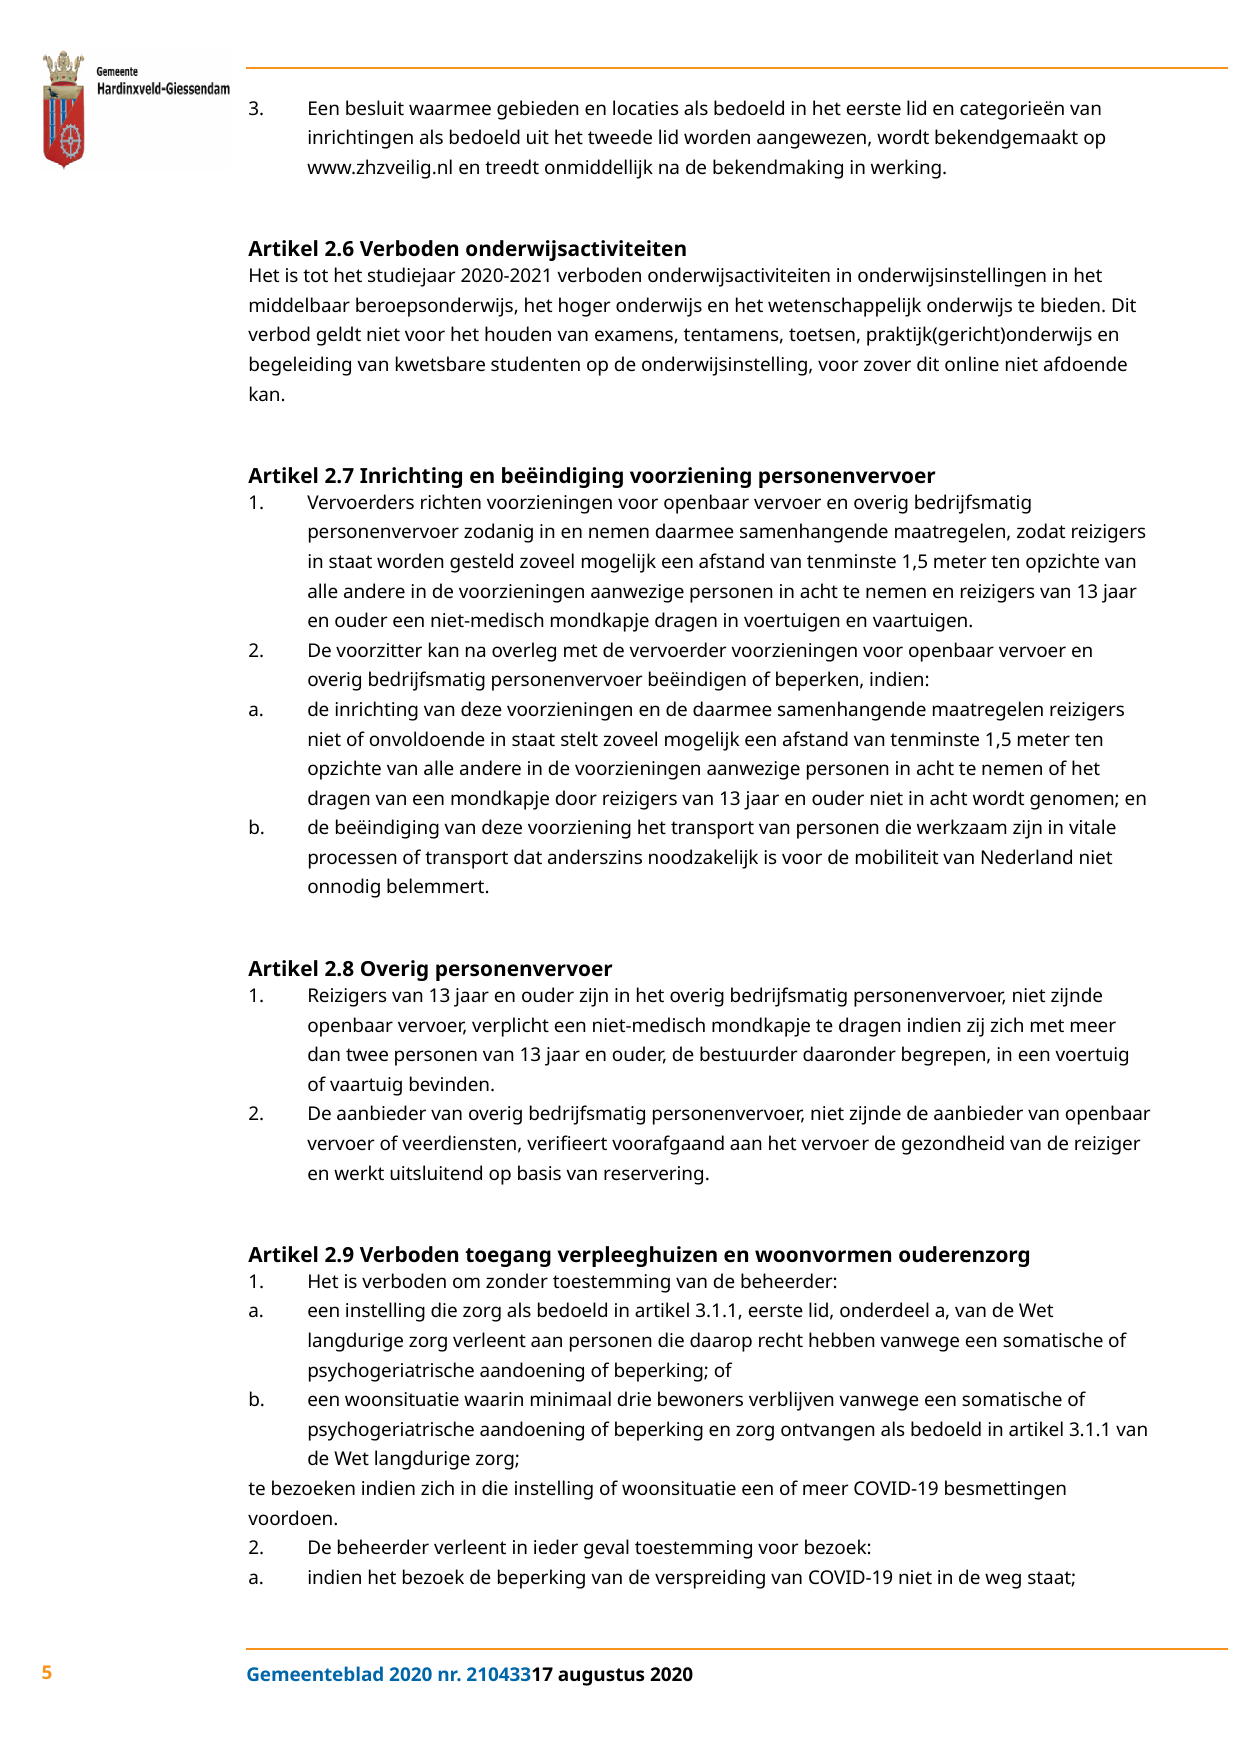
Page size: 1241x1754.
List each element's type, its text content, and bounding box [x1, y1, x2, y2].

list De aanbieder van overig bedrijfsmatig personenvervoer, niet zijnde de aanbieder van openbaar vervoer of veerdiensten, verifieert voorafgaand aan het vervoer de gezondheid van de reiziger en werkt uitsluitend op basis van reservering. [248, 1101, 1152, 1185]
text Het is tot het studiejaar 2020-2021 verboden onderwijsactiviteiten in onderwijsinstellingen in het middelbaar beroepsonderwijs, het hoger onderwijs en het wetenschappelijk onderwijs te bieden. Dit verbod geldt niet voor het houden van examens, tentamens, toetsen, praktijk(gericht)onderwijs en begeleiding van kwetsbare studenten op de onderwijsinstelling, voor zover dit online niet afdoende kan. [248, 262, 1152, 406]
text Artikel 2.9 Verboden toegang verpleeghuizen en woonvormen ouderenzorg [248, 1240, 1152, 1268]
text Artikel 2.6 Verboden onderwijsactiviteiten [248, 234, 1152, 262]
list indien het bezoek de beperking van de verspreiding van COVID-19 niet in de weg staat; [248, 1564, 1152, 1590]
list Een besluit waarmee gebieden en locaties als bedoeld in het eerste lid en categorieën van inrichtingen als bedoeld uit het tweede lid worden aangewezen, wordt bekendgemaakt op www.zhzveilig.nl en treedt onmiddellijk na de bekendmaking in werking. [248, 95, 1152, 180]
list Reizigers van 13 jaar en ouder zijn in het overig bedrijfsmatig personenvervoer, niet zijnde openbaar vervoer, verplicht een niet-medisch mondkapje te dragen indien zij zich met meer dan twee personen van 13 jaar en ouder, de bestuurder daaronder begrepen, in een voertuig of vaartuig bevinden. [248, 982, 1152, 1097]
picture [41, 47, 231, 172]
text Artikel 2.7 Inrichting en beëindiging voorziening personenvervoer [248, 461, 1152, 489]
list de beëindiging van deze voorziening het transport van personen die werkzaam zijn in vitale processen of transport dat anderszins noodzakelijk is voor de mobiliteit van Nederland niet onnodig belemmert. [248, 814, 1152, 899]
list een woonsituatie waarin minimaal drie bewoners verblijven vanwege een somatische of psychogeriatrische aandoening of beperking en zorg ontvangen als bedoeld in artikel 3.1.1 van de Wet langdurige zorg; [248, 1386, 1152, 1471]
list Het is verboden om zonder toestemming van de beheerder: [248, 1268, 1152, 1294]
list Vervoerders richten voorzieningen voor openbaar vervoer en overig bedrijfsmatig personenvervoer zodanig in en nemen daarmee samenhangende maatregelen, zodat reizigers in staat worden gesteld zoveel mogelijk een afstand van tenminste 1,5 meter ten opzichte van alle andere in de voorzieningen aanwezige personen in acht te nemen en reizigers van 13 jaar en ouder een niet-medisch mondkapje dragen in voertuigen en vaartuigen. [248, 489, 1152, 633]
list De voorzitter kan na overleg met de vervoerder voorzieningen voor openbaar vervoer en overig bedrijfsmatig personenvervoer beëindigen of beperken, indien: [248, 637, 1152, 692]
text te bezoeken indien zich in die instelling of woonsituatie een of meer COVID-19 besmettingen voordoen. [248, 1475, 1152, 1531]
list de inrichting van deze voorzieningen en de daarmee samenhangende maatregelen reizigers niet of onvoldoende in staat stelt zoveel mogelijk een afstand van tenminste 1,5 meter ten opzichte van alle andere in de voorzieningen aanwezige personen in acht te nemen of het dragen van een mondkapje door reizigers van 13 jaar en ouder niet in acht wordt genomen; en [248, 696, 1152, 811]
list De beheerder verleent in ieder geval toestemming voor bezoek: [248, 1534, 1152, 1560]
list een instelling die zorg als bedoeld in artikel 3.1.1, eerste lid, onderdeel a, van de Wet langdurige zorg verleent aan personen die daarop recht hebben vanwege een somatische of psychogeriatrische aandoening of beperking; of [248, 1298, 1152, 1383]
text Artikel 2.8 Overig personenvervoer [248, 954, 1152, 982]
